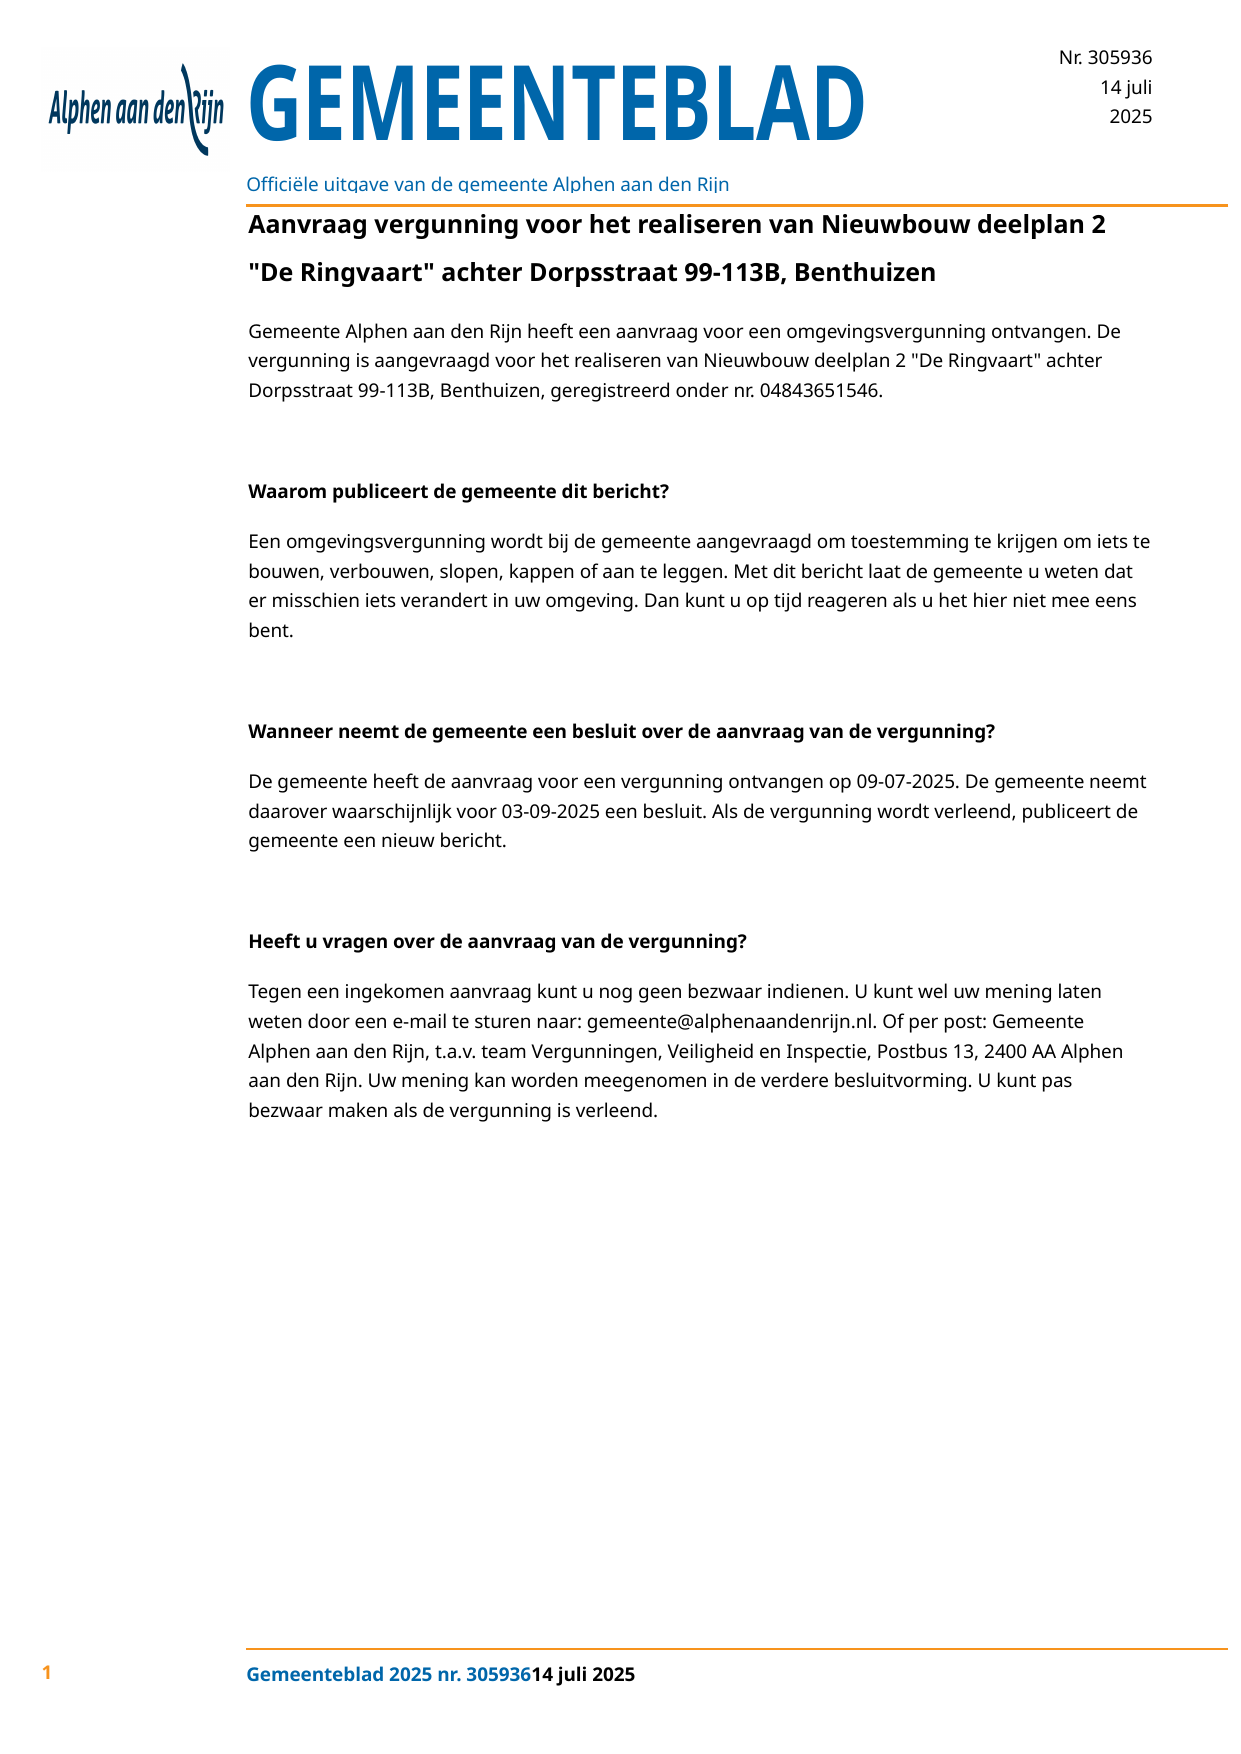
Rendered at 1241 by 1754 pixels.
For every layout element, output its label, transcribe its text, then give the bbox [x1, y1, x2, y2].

text Aanvraag vergunning voor het realiseren van Nieuwbouw deelplan 2 "De Ringvaart" achter Dorpsstraat 99-113B, Benthuizen [248, 207, 1152, 288]
text Tegen een ingekomen aanvraag kunt u nog geen bezwaar indienen. U kunt wel uw mening laten weten door een e-mail te sturen naar: gemeente@alphenaandenrijn.nl. Of per post: Gemeente Alphen aan den Rijn, t.a.v. team Vergunningen, Veiligheid en Inspectie, Postbus 13, 2400 AA Alphen aan den Rijn. Uw mening kan worden meegenomen in de verdere besluitvorming. U kunt pas bezwaar maken als de vergunning is verleend. [248, 979, 1152, 1123]
text De gemeente heeft de aanvraag voor een vergunning ontvangen op 09-07-2025. De gemeente neemt daarover waarschijnlijk voor 03-09-2025 een besluit. Als de vergunning wordt verleend, publiceert de gemeente een nieuw bericht. [248, 768, 1152, 853]
text Wanneer neemt de gemeente een besluit over de aanvraag van de vergunning? [248, 718, 1152, 744]
picture [41, 47, 231, 172]
text Een omgevingsvergunning wordt bij de gemeente aangevraagd om toestemming te krijgen om iets te bouwen, verbouwen, slopen, kappen of aan te leggen. Met dit bericht laat de gemeente u weten dat er misschien iets verandert in uw omgeving. Dan kunt u op tijd reageren als u het hier niet mee eens bent. [248, 528, 1152, 643]
text Waarom publiceert de gemeente dit bericht? [248, 478, 1152, 504]
text Gemeente Alphen aan den Rijn heeft een aanvraag voor een omgevingsvergunning ontvangen. De vergunning is aangevraagd voor het realiseren van Nieuwbouw deelplan 2 "De Ringvaart" achter Dorpsstraat 99-113B, Benthuizen, geregistreerd onder nr. 04843651546. [248, 318, 1152, 403]
text Heeft u vragen over de aanvraag van de vergunning? [248, 928, 1152, 954]
